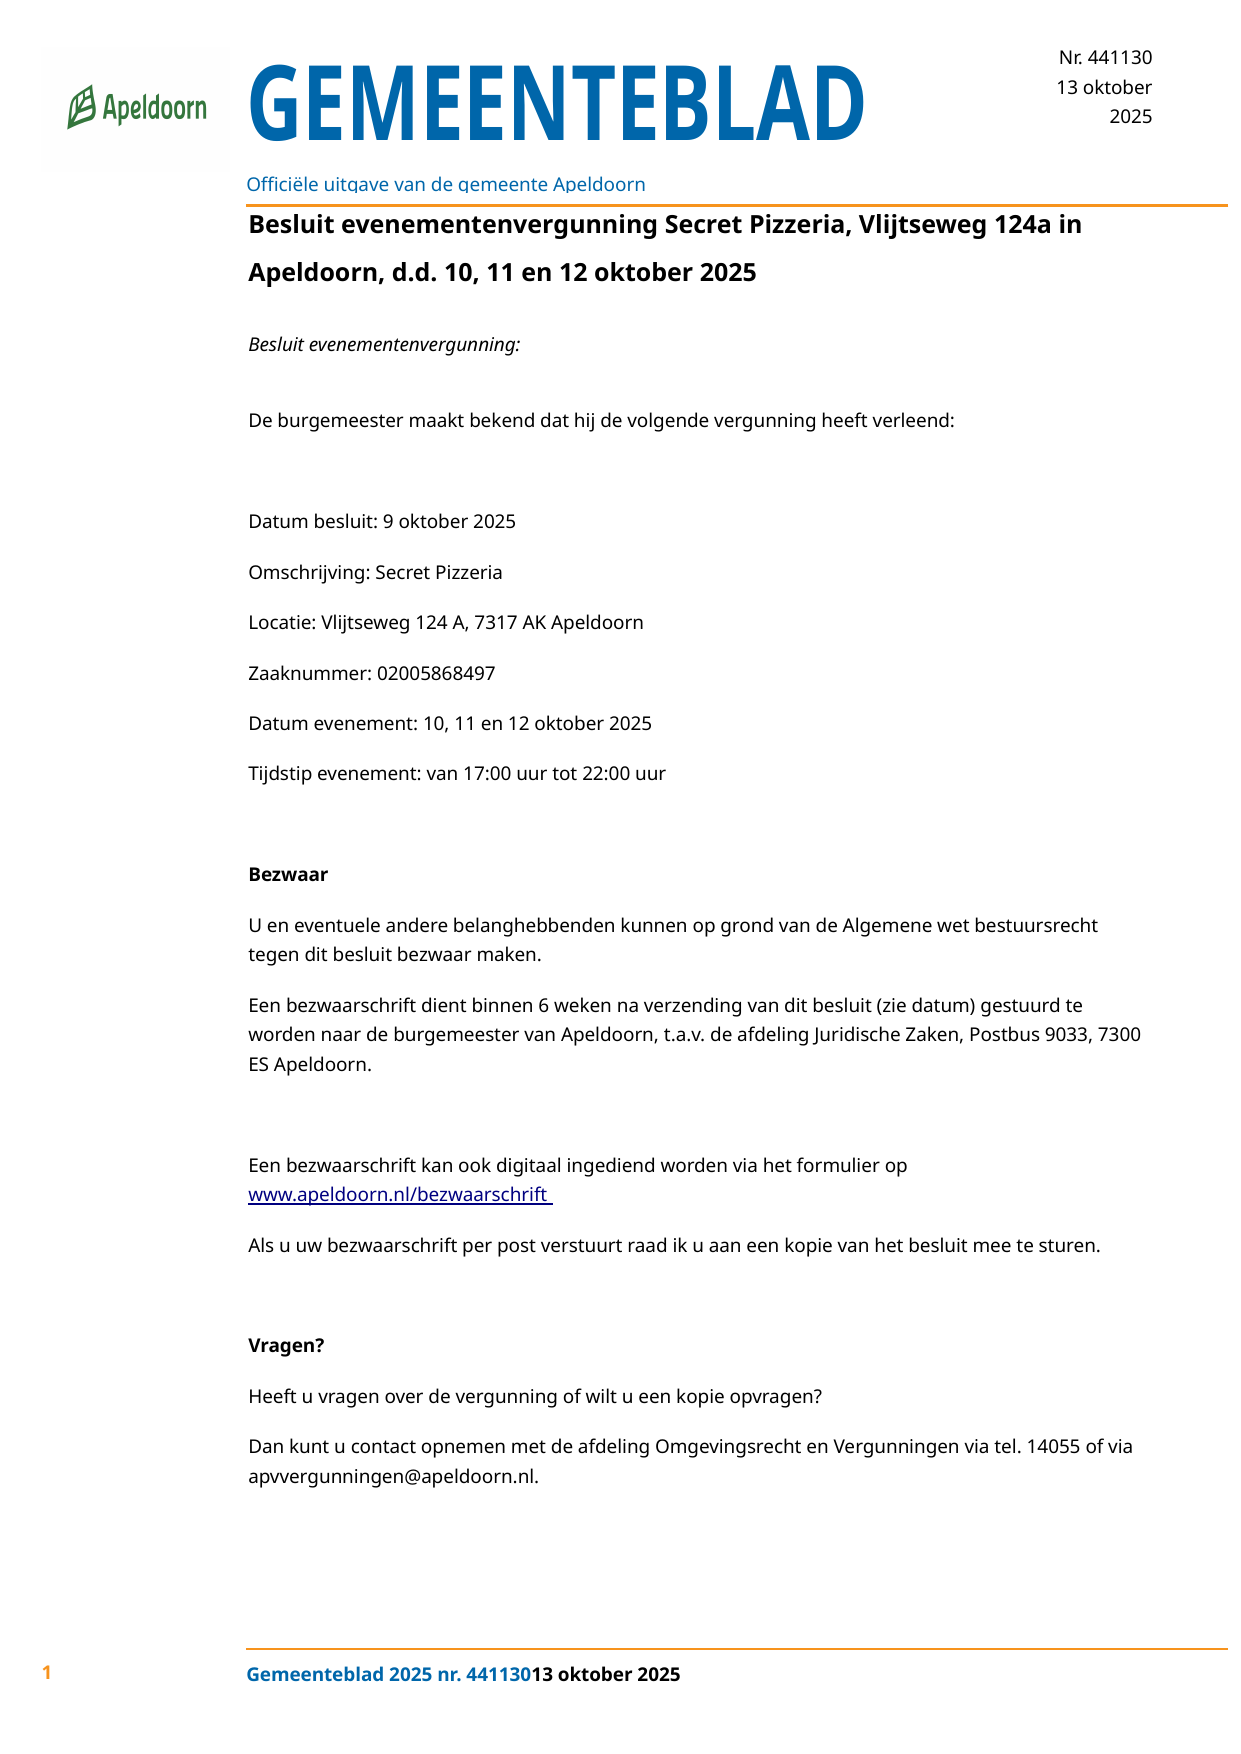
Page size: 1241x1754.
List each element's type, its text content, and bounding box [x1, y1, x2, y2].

picture [41, 47, 231, 172]
text Als u uw bezwaarschrift per post verstuurt raad ik u aan een kopie van het besluit mee te sturen. [248, 1232, 1152, 1257]
text De burgemeester maakt bekend dat hij de volgende vergunning heeft verleend: [248, 408, 1152, 433]
text Besluit evenementenvergunning: [248, 331, 1152, 357]
text Besluit evenementenvergunning Secret Pizzeria, Vlijtseweg 124a in Apeldoorn, d.d. 10, 11 en 12 oktober 2025 [248, 207, 1152, 288]
text Bezwaar [248, 861, 1152, 887]
text Datum evenement: 10, 11 en 12 oktober 2025 [248, 710, 1152, 736]
text Tijdstip evenement: van 17:00 uur tot 22:00 uur [248, 761, 1152, 786]
text Een bezwaarschrift dient binnen 6 weken na verzending van dit besluit (zie datum) gestuurd te worden naar de burgemeester van Apeldoorn, t.a.v. de afdeling Juridische Zaken, Postbus 9033, 7300 ES Apeldoorn. [248, 992, 1152, 1077]
text Dan kunt u contact opnemen met de afdeling Omgevingsrecht en Vergunningen via tel. 14055 of via apvvergunningen@apeldoorn.nl. [248, 1433, 1152, 1489]
text Heeft u vragen over de vergunning of wilt u een kopie opvragen? [248, 1383, 1152, 1409]
text Vragen? [248, 1333, 1152, 1358]
text Locatie: Vlijtseweg 124 A, 7317 AK Apeldoorn [248, 609, 1152, 635]
text Zaaknummer: 02005868497 [248, 660, 1152, 685]
text Omschrijving: Secret Pizzeria [248, 559, 1152, 584]
text Een bezwaarschrift kan ook digitaal ingediend worden via het formulier op www.apeldoorn.nl/bezwaarschrift [248, 1152, 1152, 1207]
text Datum besluit: 9 oktober 2025 [248, 508, 1152, 534]
text U en eventuele andere belanghebbenden kunnen op grond van de Algemene wet bestuursrecht tegen dit besluit bezwaar maken. [248, 912, 1152, 967]
